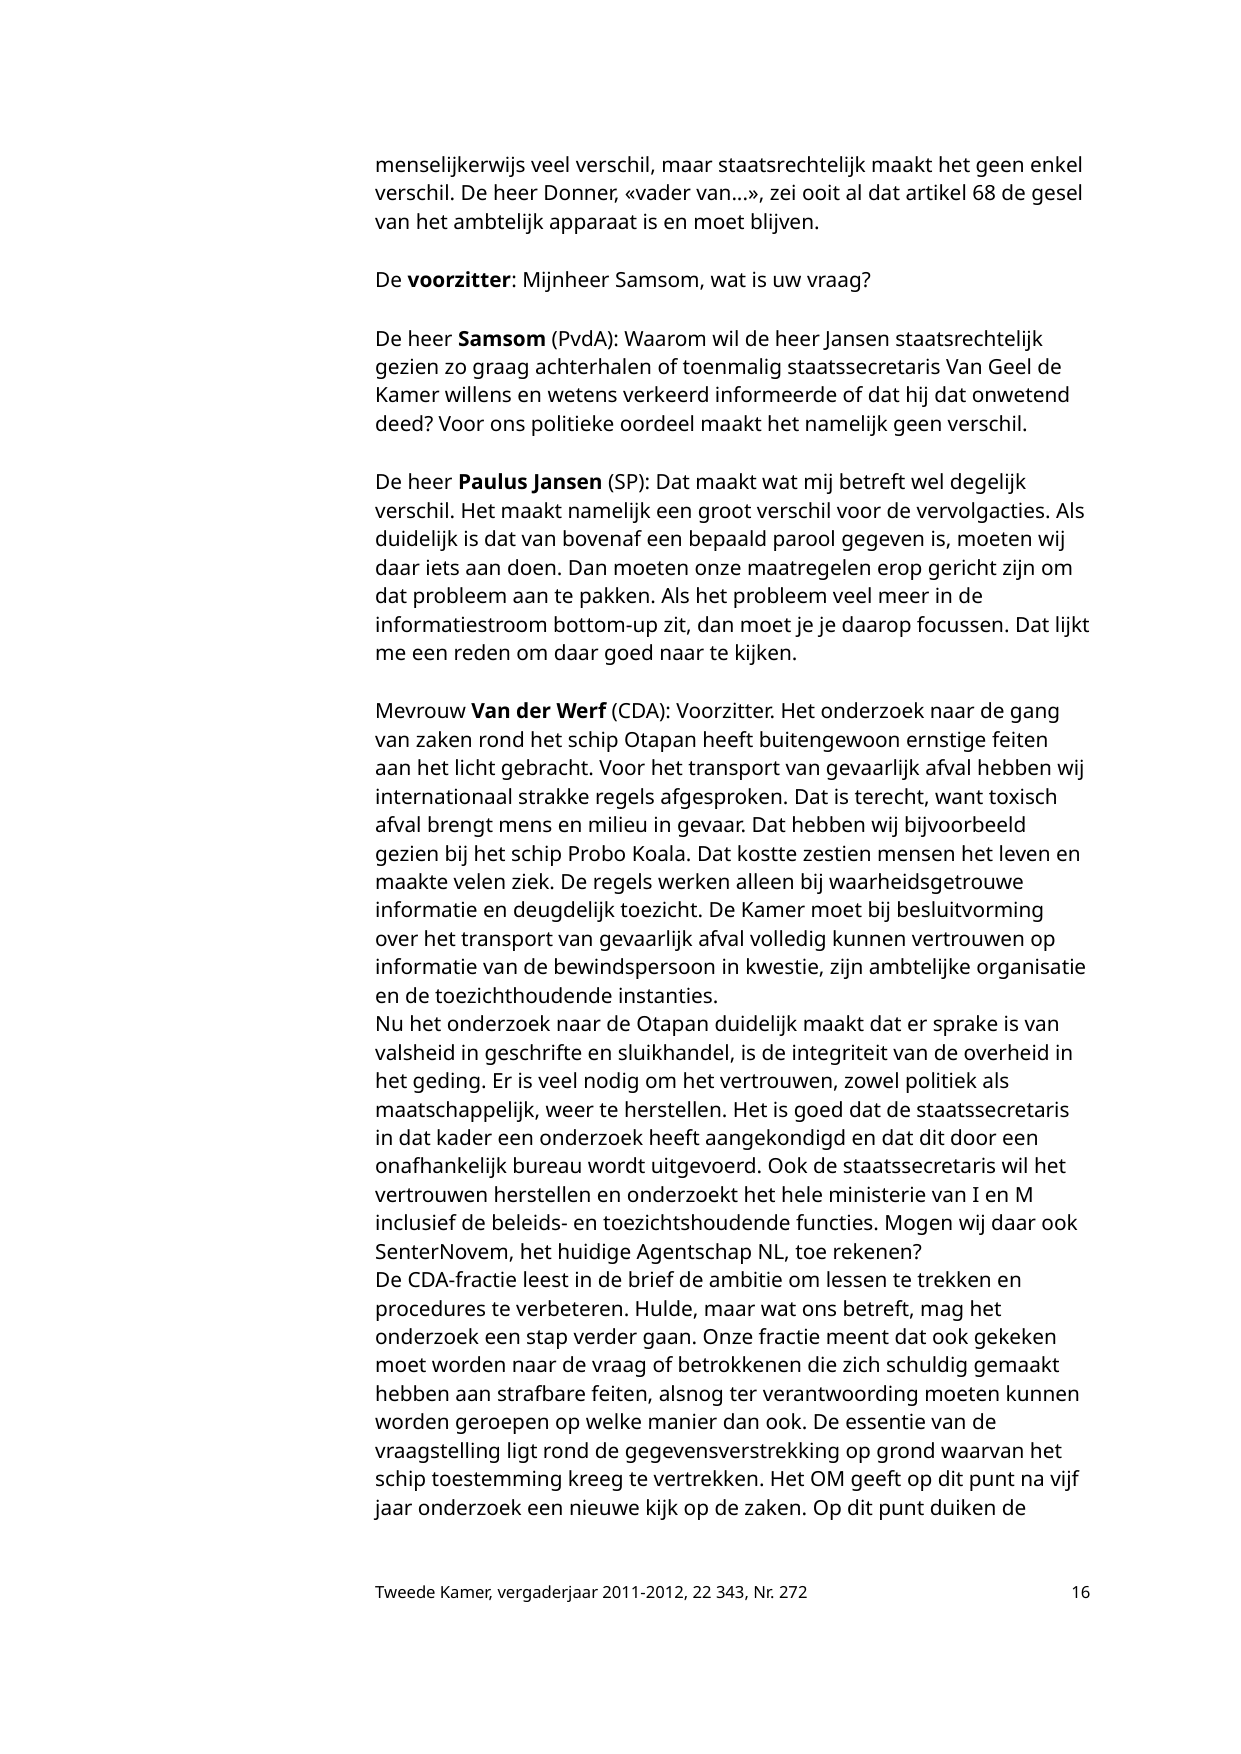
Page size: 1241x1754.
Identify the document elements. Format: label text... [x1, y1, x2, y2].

text De CDA-fractie leest in de brief de ambitie om lessen te trekken en procedures te verbeteren. Hulde, maar wat ons betreft, mag het onderzoek een stap verder gaan. Onze fractie meent dat ook gekeken moet worden naar de vraag of betrokkenen die zich schuldig gemaakt hebben aan strafbare feiten, alsnog ter verantwoording moeten kunnen worden geroepen op welke manier dan ook. De essentie van de vraagstelling ligt rond de gegevensverstrekking op grond waarvan het schip toestemming kreeg te vertrekken. Het OM geeft op dit punt na vijf jaar onderzoek een nieuwe kijk op de zaken. Op dit punt duiken de [375, 1265, 1090, 1521]
text menselijkerwijs veel verschil, maar staatsrechtelijk maakt het geen enkel verschil. De heer Donner, «vader van...», zei ooit al dat artikel 68 de gesel van het ambtelijk apparaat is en moet blijven. [375, 150, 1090, 235]
text Nu het onderzoek naar de Otapan duidelijk maakt dat er sprake is van valsheid in geschrifte en sluikhandel, is de integriteit van de overheid in het geding. Er is veel nodig om het vertrouwen, zowel politiek als maatschappelijk, weer te herstellen. Het is goed dat de staatssecretaris in dat kader een onderzoek heeft aangekondigd en dat dit door een onafhankelijk bureau wordt uitgevoerd. Ook de staatssecretaris wil het vertrouwen herstellen en onderzoekt het hele ministerie van I en M inclusief de beleids- en toezichtshoudende functies. Mogen wij daar ook SenterNovem, het huidige Agentschap NL, toe rekenen? [375, 1009, 1090, 1265]
text De heer Samsom (PvdA): Waarom wil de heer Jansen staatsrechtelijk gezien zo graag achterhalen of toenmalig staatssecretaris Van Geel de Kamer willens en wetens verkeerd informeerde of dat hij dat onwetend deed? Voor ons politieke oordeel maakt het namelijk geen verschil. [375, 324, 1090, 437]
text De heer Paulus Jansen (SP): Dat maakt wat mij betreft wel degelijk verschil. Het maakt namelijk een groot verschil voor de vervolgacties. Als duidelijk is dat van bovenaf een bepaald parool gegeven is, moeten wij daar iets aan doen. Dan moeten onze maatregelen erop gericht zijn om dat probleem aan te pakken. Als het probleem veel meer in de informatiestroom bottom-up zit, dan moet je je daarop focussen. Dat lijkt me een reden om daar goed naar te kijken. [375, 467, 1090, 667]
text De voorzitter: Mijnheer Samsom, wat is uw vraag? [375, 265, 1090, 294]
text Mevrouw Van der Werf (CDA): Voorzitter. Het onderzoek naar de gang van zaken rond het schip Otapan heeft buitengewoon ernstige feiten aan het licht gebracht. Voor het transport van gevaarlijk afval hebben wij internationaal strakke regels afgesproken. Dat is terecht, want toxisch afval brengt mens en milieu in gevaar. Dat hebben wij bijvoorbeeld gezien bij het schip Probo Koala. Dat kostte zestien mensen het leven en maakte velen ziek. De regels werken alleen bij waarheidsgetrouwe informatie en deugdelijk toezicht. De Kamer moet bij besluitvorming over het transport van gevaarlijk afval volledig kunnen vertrouwen op informatie van de bewindspersoon in kwestie, zijn ambtelijke organisatie en de toezichthoudende instanties. [375, 697, 1090, 1009]
